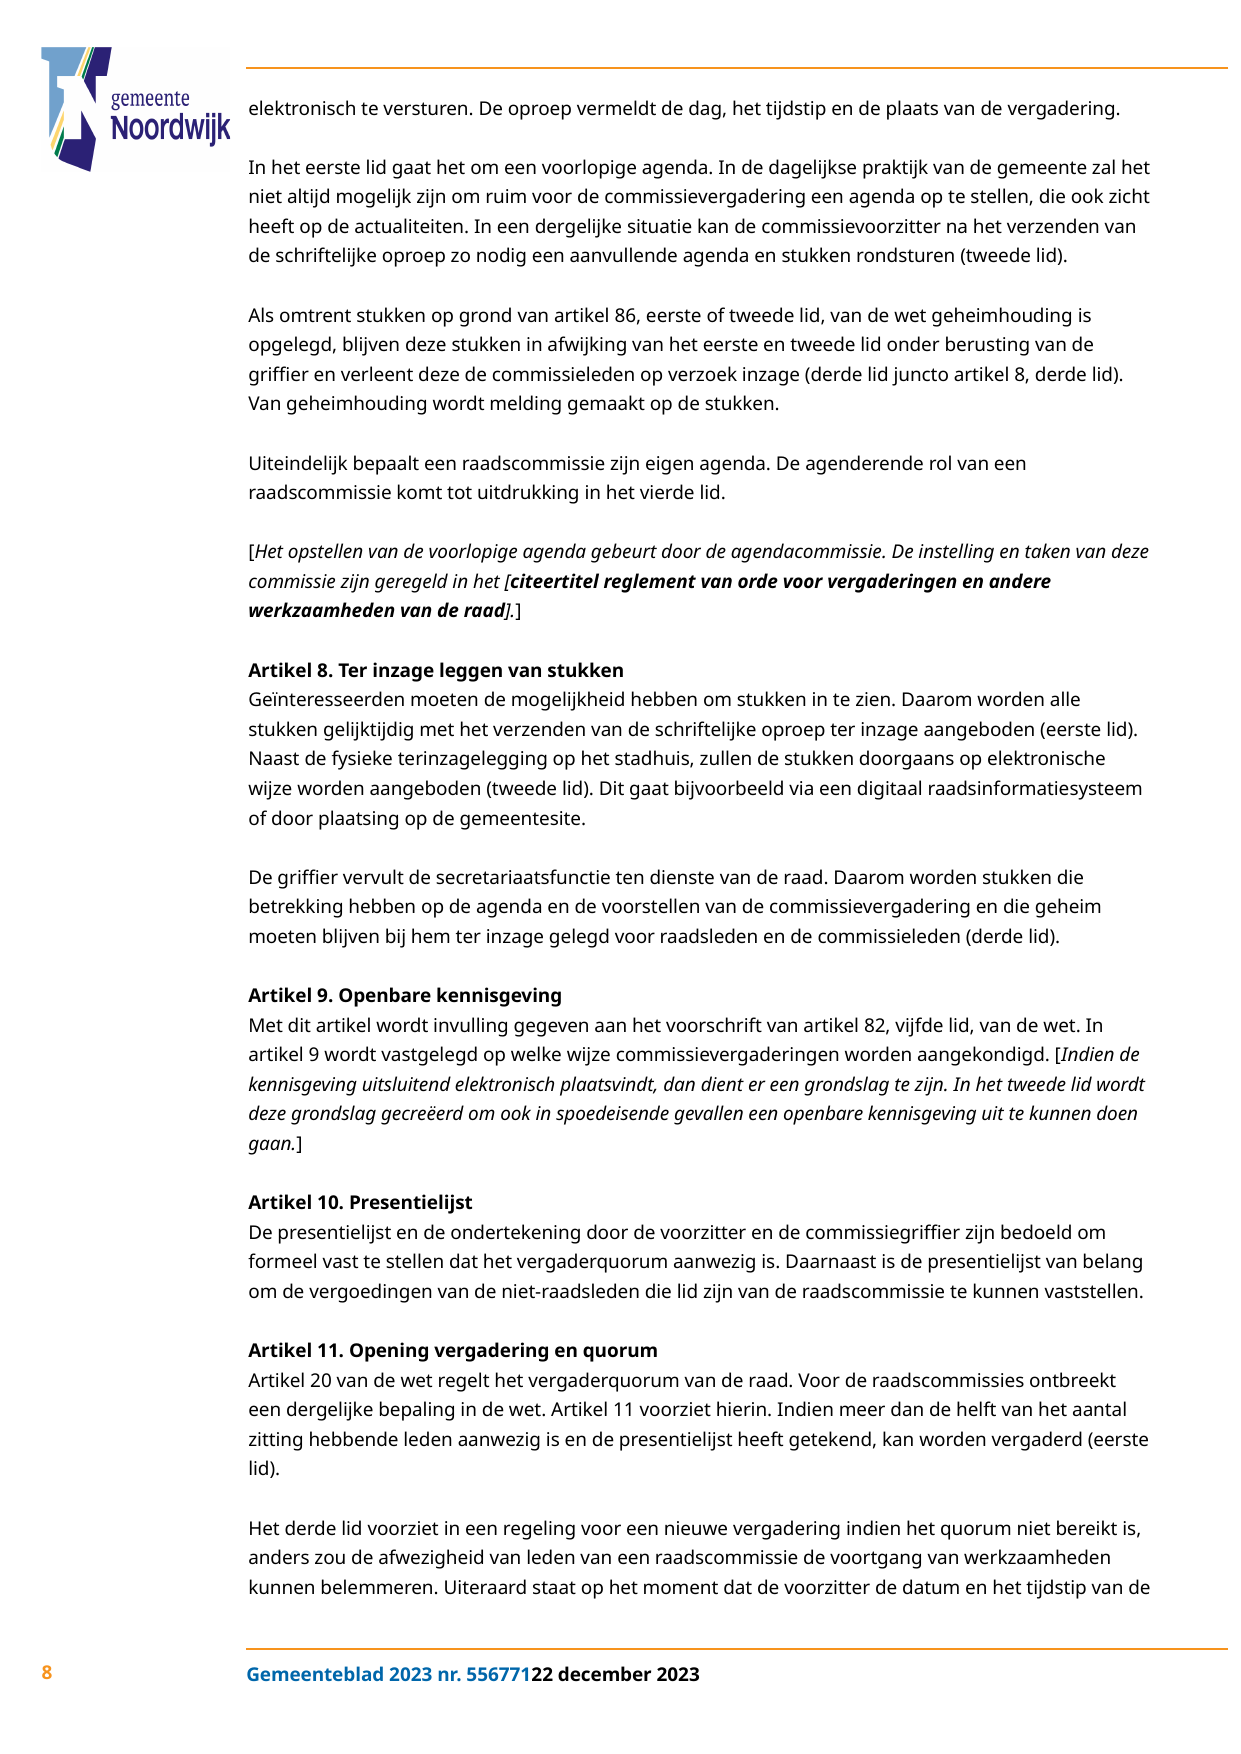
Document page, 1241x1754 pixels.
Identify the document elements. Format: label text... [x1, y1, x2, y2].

text Artikel 8. Ter inzage leggen van stukken [248, 657, 1152, 683]
text Artikel 9. Openbare kennisgeving [248, 982, 1152, 1008]
text Als omtrent stukken op grond van artikel 86, eerste of tweede lid, van de wet geheimhouding is opgelegd, blijven deze stukken in afwijking van het eerste en tweede lid onder berusting van de griffier en verleent deze de commissieleden op verzoek inzage (derde lid juncto artikel 8, derde lid). Van geheimhouding wordt melding gemaakt op de stukken. [248, 302, 1152, 416]
text De griffier vervult de secretariaatsfunctie ten dienste van de raad. Daarom worden stukken die betrekking hebben op de agenda en de voorstellen van de commissievergadering en die geheim moeten blijven bij hem ter inzage gelegd voor raadsleden en de commissieleden (derde lid). [248, 864, 1152, 949]
text Het derde lid voorziet in een regeling voor een nieuwe vergadering indien het quorum niet bereikt is, anders zou de afwezigheid van leden van een raadscommissie de voortgang van werkzaamheden kunnen belemmeren. Uiteraard staat op het moment dat de voorzitter de datum en het tijdstip van de [248, 1515, 1152, 1600]
picture [41, 47, 231, 172]
text elektronisch te versturen. De oproep vermeldt de dag, het tijdstip en de plaats van de vergadering. [248, 95, 1152, 121]
text Artikel 11. Opening vergadering en quorum [248, 1337, 1152, 1363]
text De presentielijst en de ondertekening door de voorzitter en de commissiegriffier zijn bedoeld om formeel vast te stellen dat het vergaderquorum aanwezig is. Daarnaast is de presentielijst van belang om de vergoedingen van de niet-raadsleden die lid zijn van de raadscommissie te kunnen vaststellen. [248, 1219, 1152, 1304]
text Artikel 10. Presentielijst [248, 1189, 1152, 1215]
text Geïnteresseerden moeten de mogelijkheid hebben om stukken in te zien. Daarom worden alle stukken gelijktijdig met het verzenden van de schriftelijke oproep ter inzage aangeboden (eerste lid). Naast de fysieke terinzagelegging op het stadhuis, zullen de stukken doorgaans op elektronische wijze worden aangeboden (tweede lid). Dit gaat bijvoorbeeld via een digitaal raadsinformatiesysteem of door plaatsing op de gemeentesite. [248, 686, 1152, 831]
text In het eerste lid gaat het om een voorlopige agenda. In de dagelijkse praktijk van de gemeente zal het niet altijd mogelijk zijn om ruim voor de commissievergadering een agenda op te stellen, die ook zicht heeft op de actualiteiten. In een dergelijke situatie kan de commissievoorzitter na het verzenden van de schriftelijke oproep zo nodig een aanvullende agenda en stukken rondsturen (tweede lid). [248, 154, 1152, 268]
text Met dit artikel wordt invulling gegeven aan het voorschrift van artikel 82, vijfde lid, van de wet. In artikel 9 wordt vastgelegd op welke wijze commissievergaderingen worden aangekondigd. [Indien de kennisgeving uitsluitend elektronisch plaatsvindt, dan dient er een grondslag te zijn. In het tweede lid wordt deze grondslag gecreëerd om ook in spoedeisende gevallen een openbare kennisgeving uit te kunnen doen gaan.] [248, 1012, 1152, 1156]
text [Het opstellen van de voorlopige agenda gebeurt door de agendacommissie. De instelling en taken van deze commissie zijn geregeld in het [citeertitel reglement van orde voor vergaderingen en andere werkzaamheden van de raad].] [248, 538, 1152, 623]
text Uiteindelijk bepaalt een raadscommissie zijn eigen agenda. De agenderende rol van een raadscommissie komt tot uitdrukking in het vierde lid. [248, 450, 1152, 505]
text Artikel 20 van de wet regelt het vergaderquorum van de raad. Voor de raadscommissies ontbreekt een dergelijke bepaling in de wet. Artikel 11 voorziet hierin. Indien meer dan de helft van het aantal zitting hebbende leden aanwezig is en de presentielijst heeft getekend, kan worden vergaderd (eerste lid). [248, 1367, 1152, 1481]
